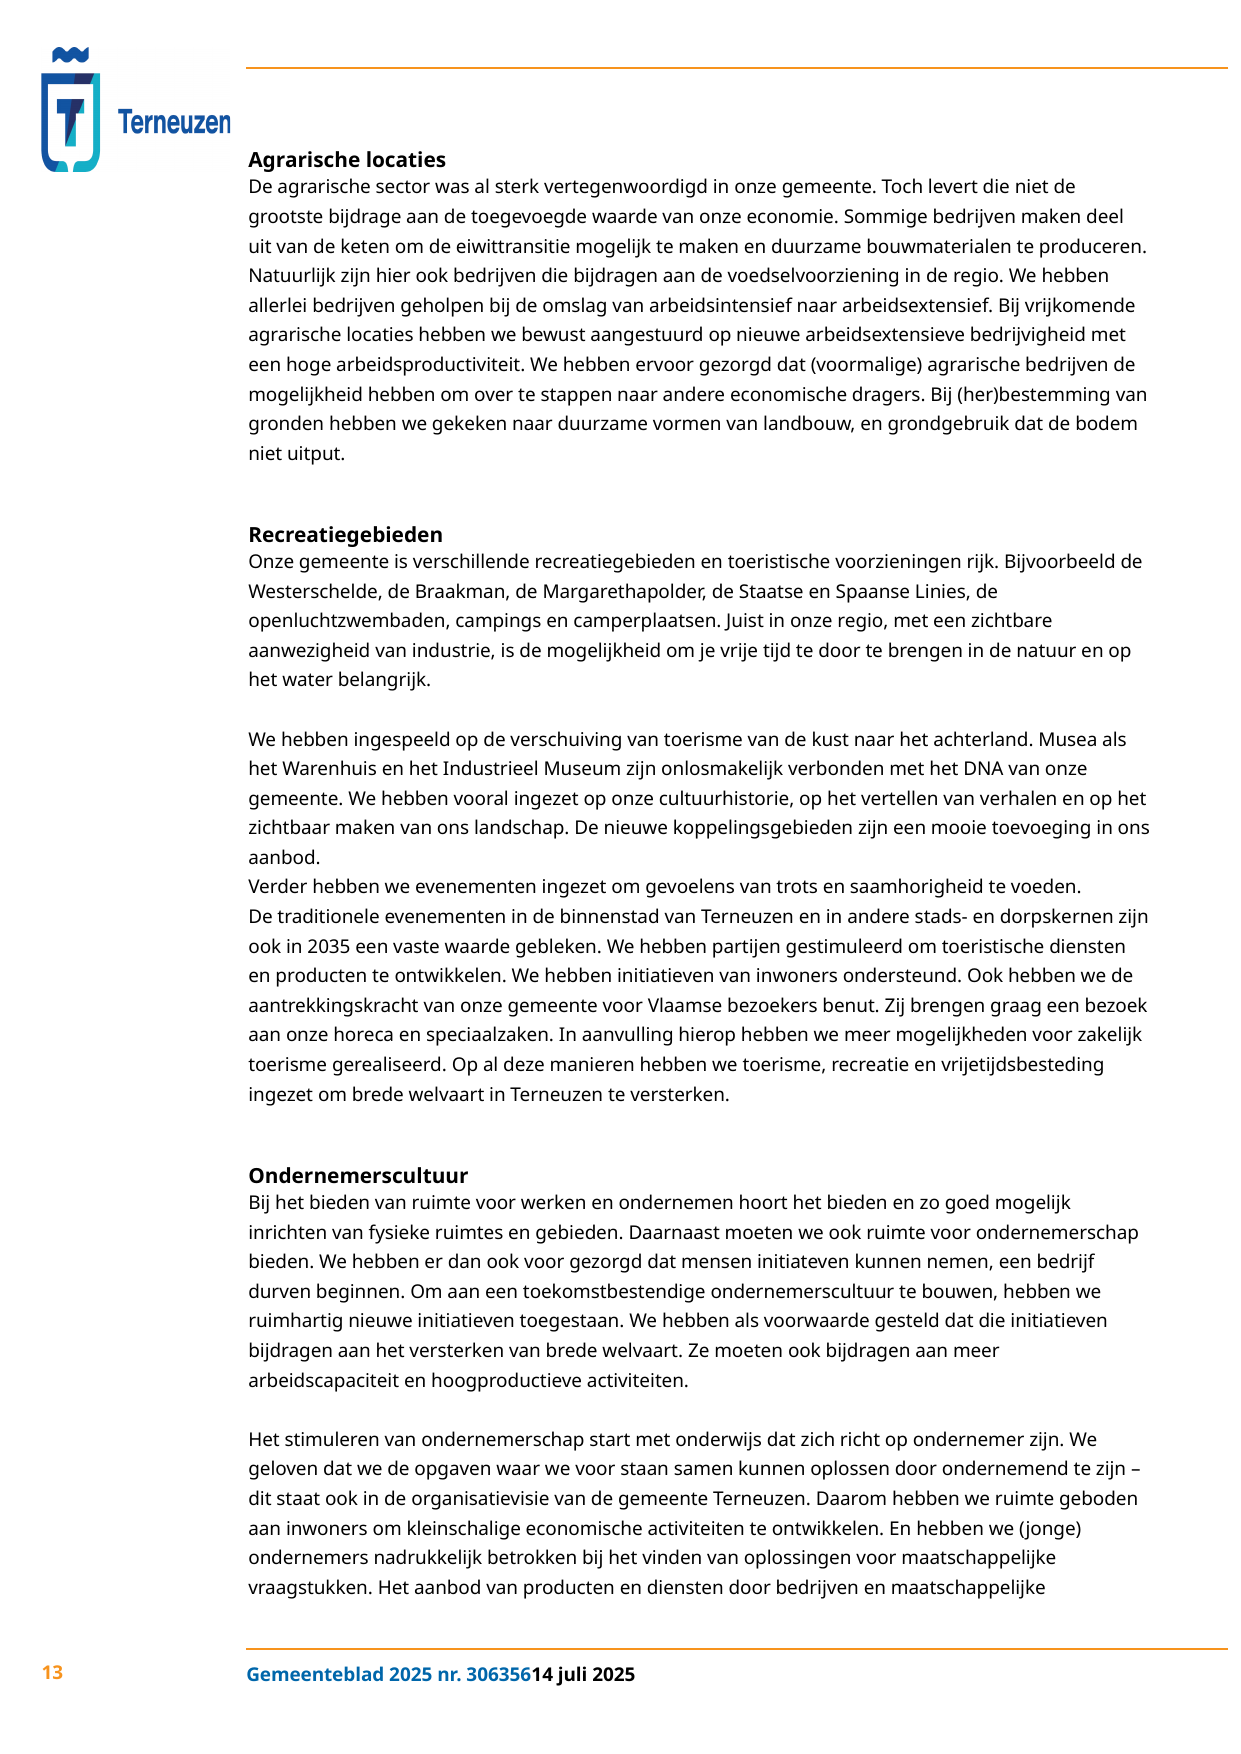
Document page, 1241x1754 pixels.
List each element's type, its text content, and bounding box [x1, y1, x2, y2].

text Het stimuleren van ondernemerschap start met onderwijs dat zich richt op ondernemer zijn. We geloven dat we de opgaven waar we voor staan samen kunnen oplossen door ondernemend te zijn – dit staat ook in de organisatievisie van de gemeente Terneuzen. Daarom hebben we ruimte geboden aan inwoners om kleinschalige economische activiteiten te ontwikkelen. En hebben we (jonge) ondernemers nadrukkelijk betrokken bij het vinden van oplossingen voor maatschappelijke vraagstukken. Het aanbod van producten en diensten door bedrijven en maatschappelijke [248, 1426, 1152, 1599]
text Ondernemerscultuur [248, 1161, 1152, 1189]
text De traditionele evenementen in de binnenstad van Terneuzen en in andere stads- en dorpskernen zijn ook in 2035 een vaste waarde gebleken. We hebben partijen gestimuleerd om toeristische diensten en producten te ontwikkelen. We hebben initiatieven van inwoners ondersteund. Ook hebben we de aantrekkingskracht van onze gemeente voor Vlaamse bezoekers benut. Zij brengen graag een bezoek aan onze horeca en speciaalzaken. In aanvulling hierop hebben we meer mogelijkheden voor zakelijk toerisme gerealiseerd. Op al deze manieren hebben we toerisme, recreatie en vrijetijdsbesteding ingezet om brede welvaart in Terneuzen te versterken. [248, 903, 1152, 1107]
text Agrarische locaties [248, 145, 1152, 174]
text Onze gemeente is verschillende recreatiegebieden en toeristische voorzieningen rijk. Bijvoorbeeld de Westerschelde, de Braakman, de Margarethapolder, de Staatse en Spaanse Linies, de openluchtzwembaden, campings en camperplaatsen. Juist in onze regio, met een zichtbare aanwezigheid van industrie, is de mogelijkheid om je vrije tijd te door te brengen in de natuur en op het water belangrijk. [248, 548, 1152, 692]
text We hebben ingespeeld op de verschuiving van toerisme van de kust naar het achterland. Musea als het Warenhuis en het Industrieel Museum zijn onlosmakelijk verbonden met het DNA van onze gemeente. We hebben vooral ingezet op onze cultuurhistorie, op het vertellen van verhalen en op het zichtbaar maken van ons landschap. De nieuwe koppelingsgebieden zijn een mooie toevoeging in ons aanbod. [248, 726, 1152, 870]
picture [41, 47, 231, 172]
text Bij het bieden van ruimte voor werken en ondernemen hoort het bieden en zo goed mogelijk inrichten van fysieke ruimtes en gebieden. Daarnaast moeten we ook ruimte voor ondernemerschap bieden. We hebben er dan ook voor gezorgd dat mensen initiateven kunnen nemen, een bedrijf durven beginnen. Om aan een toekomstbestendige ondernemerscultuur te bouwen, hebben we ruimhartig nieuwe initiatieven toegestaan. We hebben als voorwaarde gesteld dat die initiatieven bijdragen aan het versterken van brede welvaart. Ze moeten ook bijdragen aan meer arbeidscapaciteit en hoogproductieve activiteiten. [248, 1189, 1152, 1392]
text De agrarische sector was al sterk vertegenwoordigd in onze gemeente. Toch levert die niet de grootste bijdrage aan de toegevoegde waarde van onze economie. Sommige bedrijven maken deel uit van de keten om de eiwittransitie mogelijk te maken en duurzame bouwmaterialen te produceren. Natuurlijk zijn hier ook bedrijven die bijdragen aan de voedselvoorziening in de regio. We hebben allerlei bedrijven geholpen bij de omslag van arbeidsintensief naar arbeidsextensief. Bij vrijkomende agrarische locaties hebben we bewust aangestuurd op nieuwe arbeidsextensieve bedrijvigheid met een hoge arbeidsproductiviteit. We hebben ervoor gezorgd dat (voormalige) agrarische bedrijven de mogelijkheid hebben om over te stappen naar andere economische dragers. Bij (her)bestemming van gronden hebben we gekeken naar duurzame vormen van landbouw, en grondgebruik dat de bodem niet uitput. [248, 174, 1152, 466]
text Recreatiegebieden [248, 520, 1152, 548]
text Verder hebben we evenementen ingezet om gevoelens van trots en saamhorigheid te voeden. [248, 874, 1152, 899]
